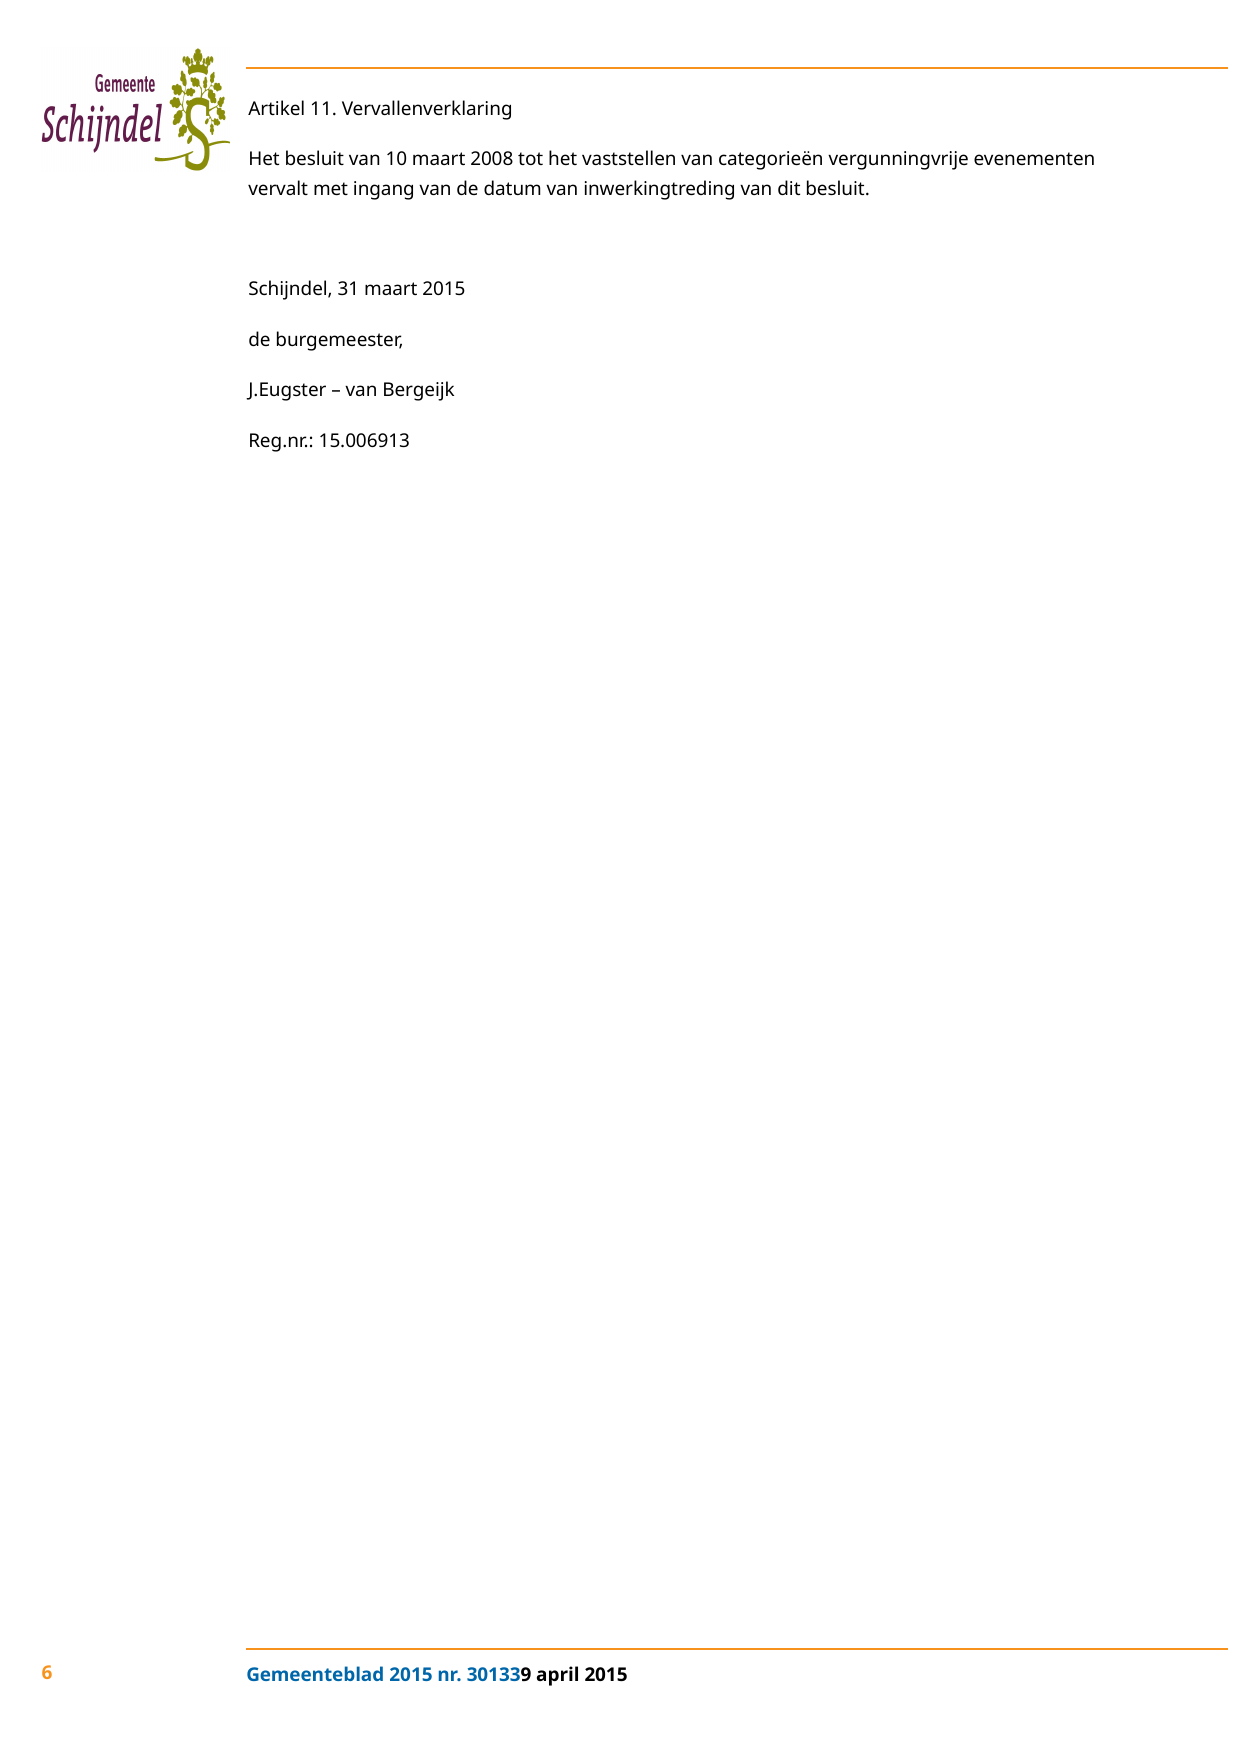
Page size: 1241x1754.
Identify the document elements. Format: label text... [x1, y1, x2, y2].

text Schijndel, 31 maart 2015 [248, 276, 1152, 301]
text Het besluit van 10 maart 2008 tot het vaststellen van categorieën vergunningvrije evenementen vervalt met ingang van de datum van inwerkingtreding van dit besluit. [248, 145, 1152, 201]
picture [41, 47, 231, 172]
text J.Eugster – van Bergeijk [248, 376, 1152, 402]
text Reg.nr.: 15.006913 [248, 427, 1152, 453]
text Artikel 11. Vervallenverklaring [248, 95, 1152, 121]
text de burgemeester, [248, 326, 1152, 352]
